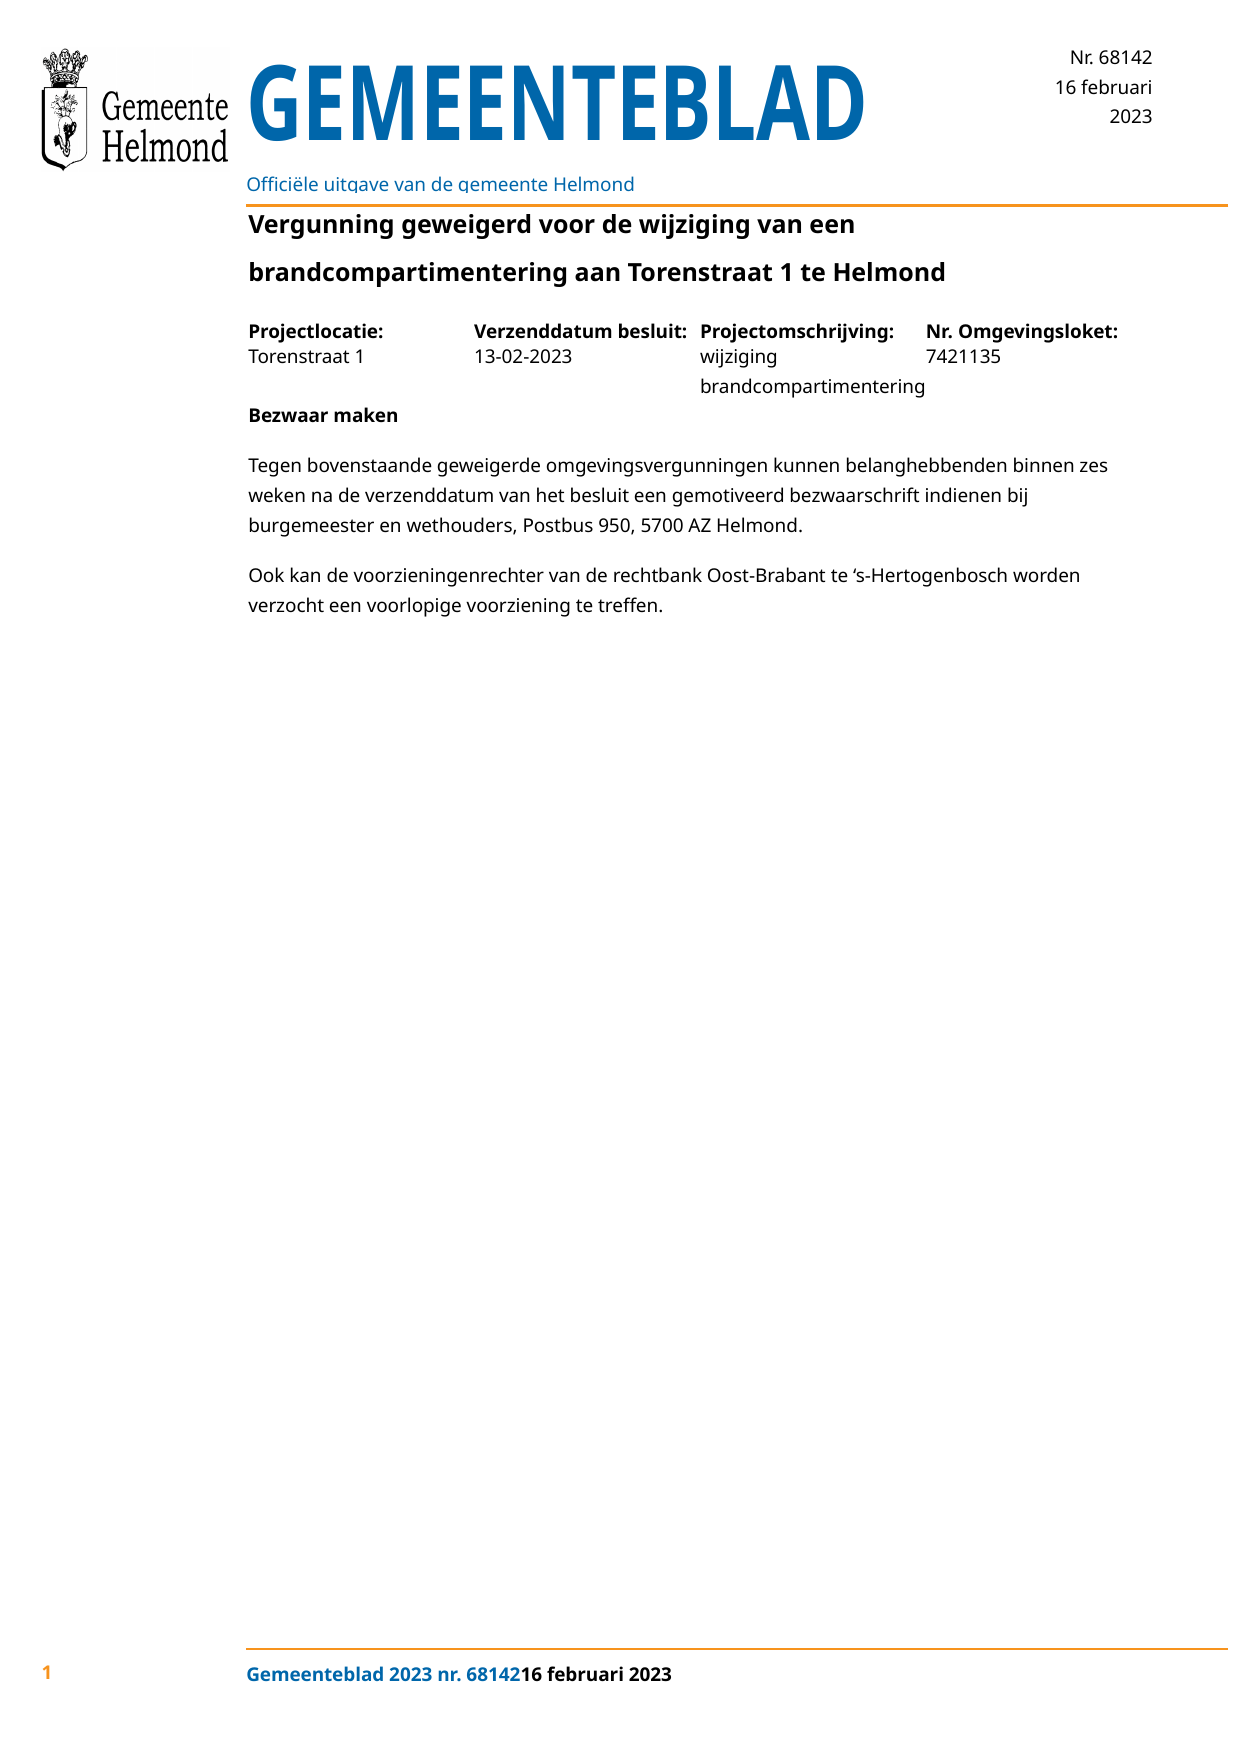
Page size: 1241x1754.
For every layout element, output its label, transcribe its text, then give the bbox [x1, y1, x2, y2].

table_cell 13-02-2023 [474, 344, 700, 399]
text Ook kan de voorzieningenrechter van de rechtbank Oost-Brabant te ‘s-Hertogenbosch worden verzocht een voorlopige voorziening te treffen. [248, 562, 1152, 618]
table_header Projectomschrijving: [700, 318, 926, 344]
table_cell wijziging brandcompartimentering [700, 344, 926, 399]
table_header Verzenddatum besluit: [474, 318, 700, 344]
picture [41, 47, 231, 172]
table_header Projectlocatie: [248, 318, 474, 344]
text Vergunning geweigerd voor de wijziging van een brandcompartimentering aan Torenstraat 1 te Helmond [248, 207, 1152, 288]
table_header Nr. Omgevingsloket: [926, 318, 1152, 344]
table_cell 7421135 [926, 344, 1152, 399]
text Tegen bovenstaande geweigerde omgevingsvergunningen kunnen belanghebbenden binnen zes weken na de verzenddatum van het besluit een gemotiveerd bezwaarschrift indienen bij burgemeester en wethouders, Postbus 950, 5700 AZ Helmond. [248, 453, 1152, 538]
text Bezwaar maken [248, 402, 1152, 428]
table_cell Torenstraat 1 [248, 344, 474, 399]
